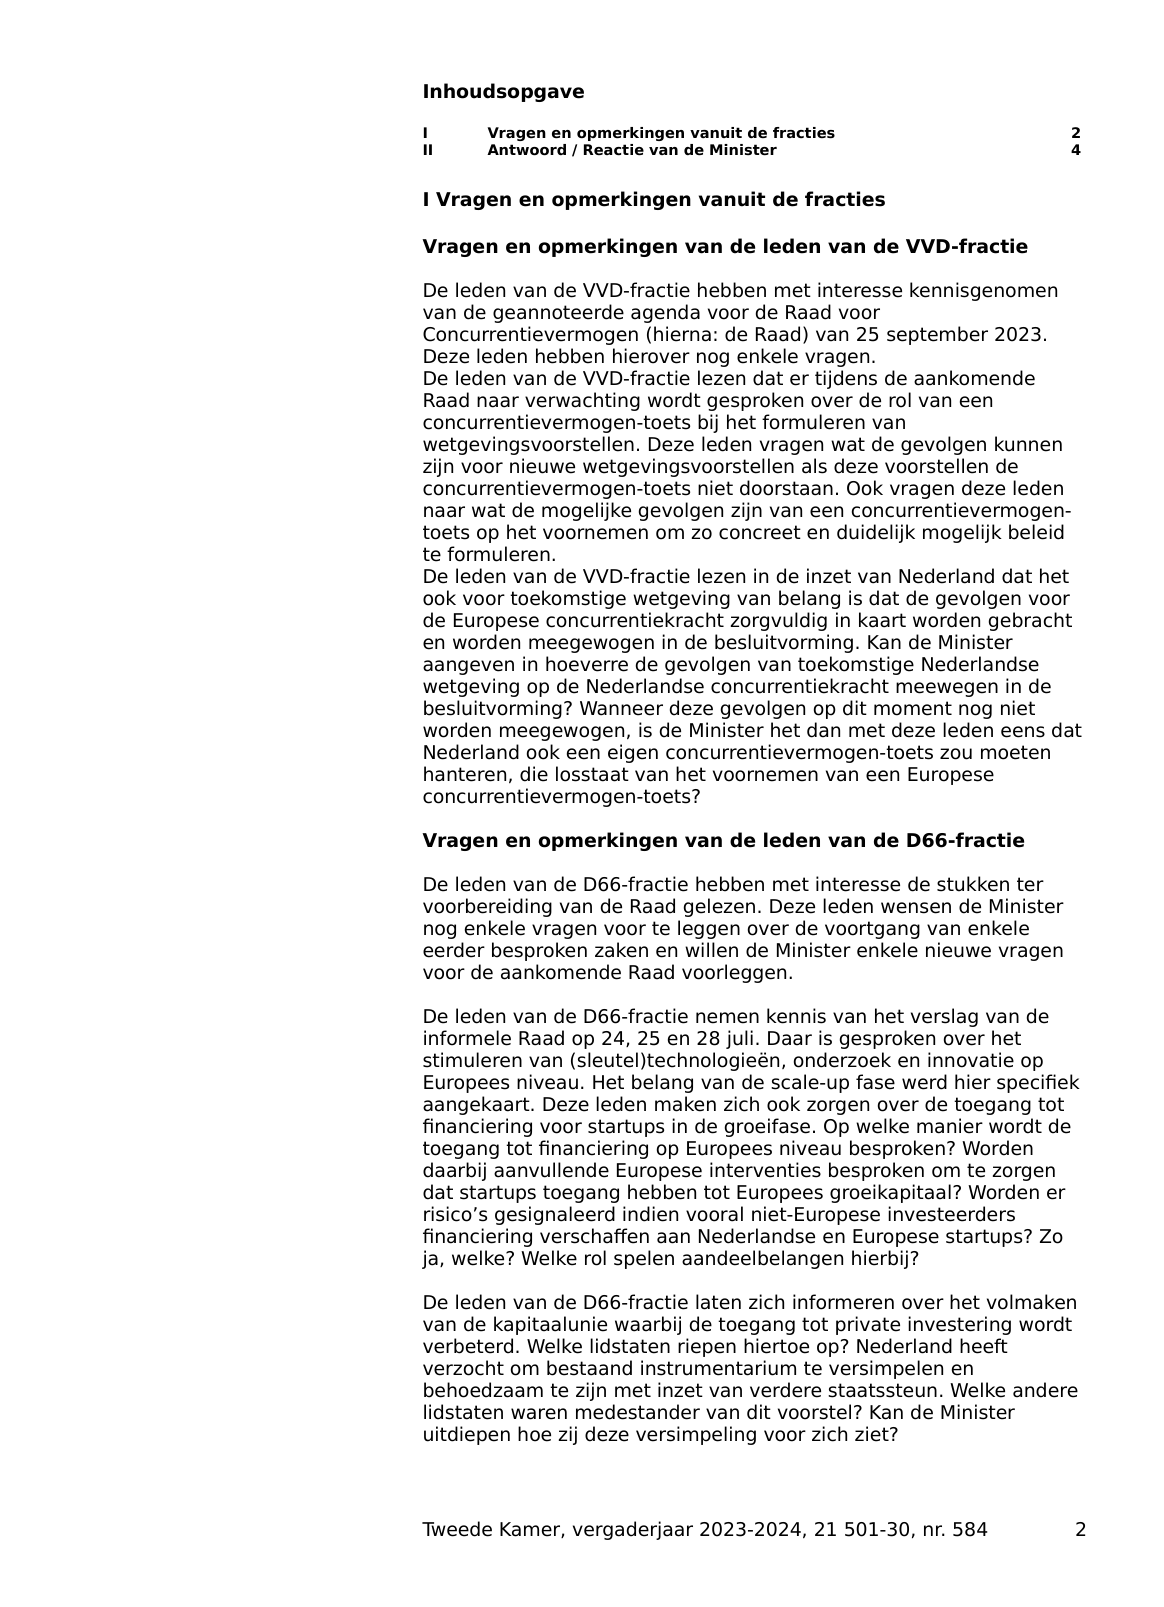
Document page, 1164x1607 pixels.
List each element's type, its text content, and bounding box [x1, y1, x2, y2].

table_header 2 [1013, 125, 1087, 142]
text De leden van de D66-fractie laten zich informeren over het volmaken van de kapitaalunie waarbij de toegang tot private investering wordt verbeterd. Welke lidstaten riepen hiertoe op? Nederland heeft verzocht om bestaand instrumentarium te versimpelen en behoedzaam te zijn met inzet van verdere staatssteun. Welke andere lidstaten waren medestander van dit voorstel? Kan de Minister uitdiepen hoe zij deze versimpeling voor zich ziet? [422, 1292, 1087, 1446]
subtitle Vragen en opmerkingen van de leden van de D66-fractie [422, 830, 1087, 852]
subtitle Vragen en opmerkingen van de leden van de VVD-fractie [422, 236, 1087, 258]
subtitle Inhoudsopgave [422, 81, 1087, 103]
table_cell 4 [1013, 142, 1087, 159]
text De leden van de VVD-fractie lezen in de inzet van Nederland dat het ook voor toekomstige wetgeving van belang is dat de gevolgen voor de Europese concurrentiekracht zorgvuldig in kaart worden gebracht en worden meegewogen in de besluitvorming. Kan de Minister aangeven in hoeverre de gevolgen van toekomstige Nederlandse wetgeving op de Nederlandse concurrentiekracht meewegen in de besluitvorming? Wanneer deze gevolgen op dit moment nog niet worden meegewogen, is de Minister het dan met deze leden eens dat Nederland ook een eigen concurrentievermogen-toets zou moeten hanteren, die losstaat van het voornemen van een Europese concurrentievermogen-toets? [422, 566, 1087, 808]
text De leden van de D66-fractie hebben met interesse de stukken ter voorbereiding van de Raad gelezen. Deze leden wensen de Minister nog enkele vragen voor te leggen over de voortgang van enkele eerder besproken zaken en willen de Minister enkele nieuwe vragen voor de aankomende Raad voorleggen. [422, 874, 1087, 984]
subtitle I Vragen en opmerkingen vanuit de fracties [422, 189, 1087, 211]
text De leden van de VVD-fractie lezen dat er tijdens de aankomende Raad naar verwachting wordt gesproken over de rol van een concurrentievermogen-toets bij het formuleren van wetgevingsvoorstellen. Deze leden vragen wat de gevolgen kunnen zijn voor nieuwe wetgevingsvoorstellen als deze voorstellen de concurrentievermogen-toets niet doorstaan. Ook vragen deze leden naar wat de mogelijke gevolgen zijn van een concurrentievermogen-toets op het voornemen om zo concreet en duidelijk mogelijk beleid te formuleren. [422, 368, 1087, 566]
table_header Vragen en opmerkingen vanuit de fracties [481, 125, 1013, 142]
table_cell Antwoord / Reactie van de Minister [481, 142, 1013, 159]
table_header I [422, 125, 481, 142]
table_cell II [422, 142, 481, 159]
text De leden van de D66-fractie nemen kennis van het verslag van de informele Raad op 24, 25 en 28 juli. Daar is gesproken over het stimuleren van (sleutel)technologieën, onderzoek en innovatie op Europees niveau. Het belang van de scale-up fase werd hier specifiek aangekaart. Deze leden maken zich ook zorgen over de toegang tot financiering voor startups in de groeifase. Op welke manier wordt de toegang tot financiering op Europees niveau besproken? Worden daarbij aanvullende Europese interventies besproken om te zorgen dat startups toegang hebben tot Europees groeikapitaal? Worden er risico’s gesignaleerd indien vooral niet-Europese investeerders financiering verschaffen aan Nederlandse en Europese startups? Zo ja, welke? Welke rol spelen aandeelbelangen hierbij? [422, 1006, 1087, 1270]
text De leden van de VVD-fractie hebben met interesse kennisgenomen van de geannoteerde agenda voor de Raad voor Concurrentievermogen (hierna: de Raad) van 25 september 2023. Deze leden hebben hierover nog enkele vragen. [422, 280, 1087, 368]
